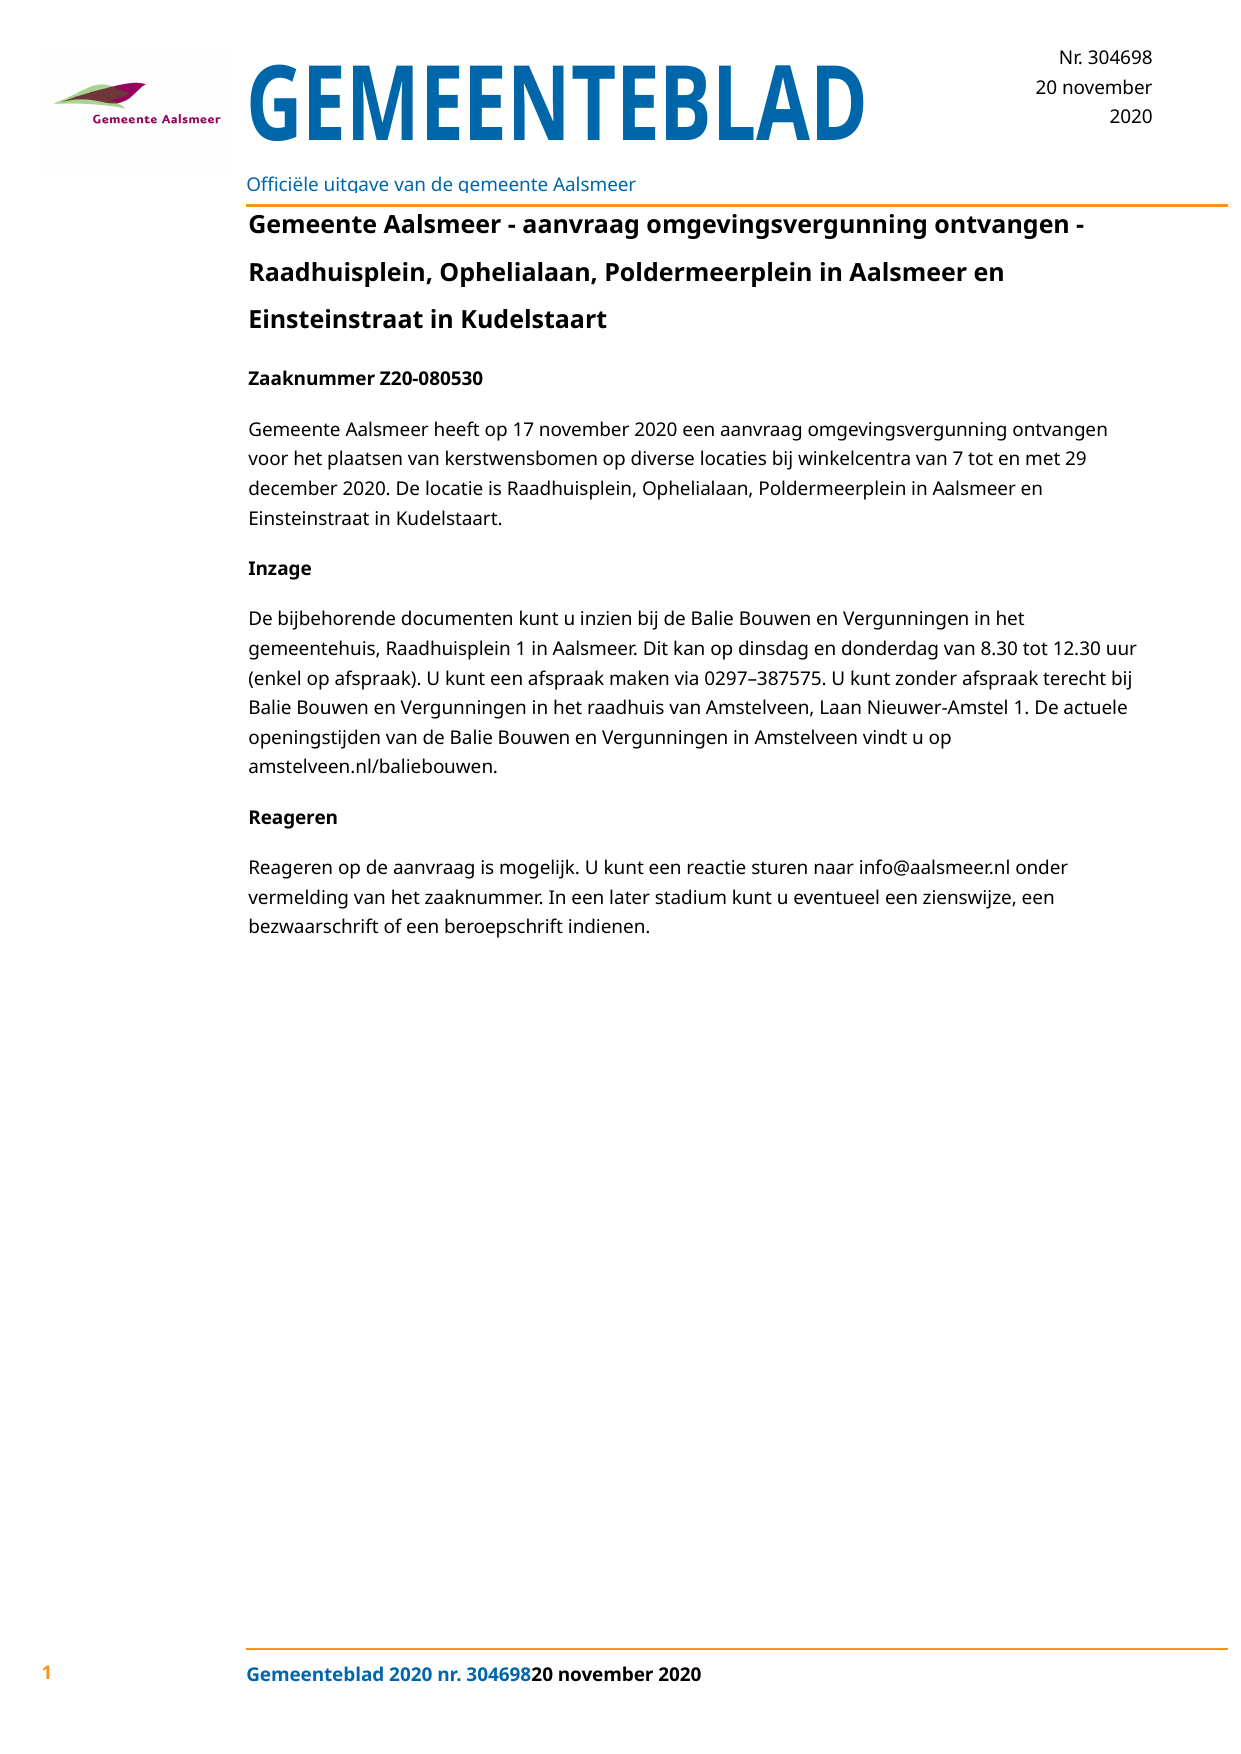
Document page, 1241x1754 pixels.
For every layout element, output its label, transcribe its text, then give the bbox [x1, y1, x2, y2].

text Zaaknummer Z20-080530 [248, 366, 1152, 391]
picture [41, 47, 231, 172]
text Inzage [248, 555, 1152, 581]
text Gemeente Aalsmeer heeft op 17 november 2020 een aanvraag omgevingsvergunning ontvangen voor het plaatsen van kerstwensbomen op diverse locaties bij winkelcentra van 7 tot en met 29 december 2020. De locatie is Raadhuisplein, Ophelialaan, Poldermeerplein in Aalsmeer en Einsteinstraat in Kudelstaart. [248, 416, 1152, 530]
text Reageren op de aanvraag is mogelijk. U kunt een reactie sturen naar info@aalsmeer.nl onder vermelding van het zaaknummer. In een later stadium kunt u eventueel een zienswijze, een bezwaarschrift of een beroepschrift indienen. [248, 854, 1152, 939]
text De bijbehorende documenten kunt u inzien bij de Balie Bouwen en Vergunningen in het gemeentehuis, Raadhuisplein 1 in Aalsmeer. Dit kan op dinsdag en donderdag van 8.30 tot 12.30 uur (enkel op afspraak). U kunt een afspraak maken via 0297–387575. U kunt zonder afspraak terecht bij Balie Bouwen en Vergunningen in het raadhuis van Amstelveen, Laan Nieuwer-Amstel 1. De actuele openingstijden van de Balie Bouwen en Vergunningen in Amstelveen vindt u op amstelveen.nl/baliebouwen. [248, 606, 1152, 779]
text Reageren [248, 804, 1152, 829]
text Gemeente Aalsmeer - aanvraag omgevingsvergunning ontvangen - Raadhuisplein, Ophelialaan, Poldermeerplein in Aalsmeer en Einsteinstraat in Kudelstaart [248, 207, 1152, 336]
